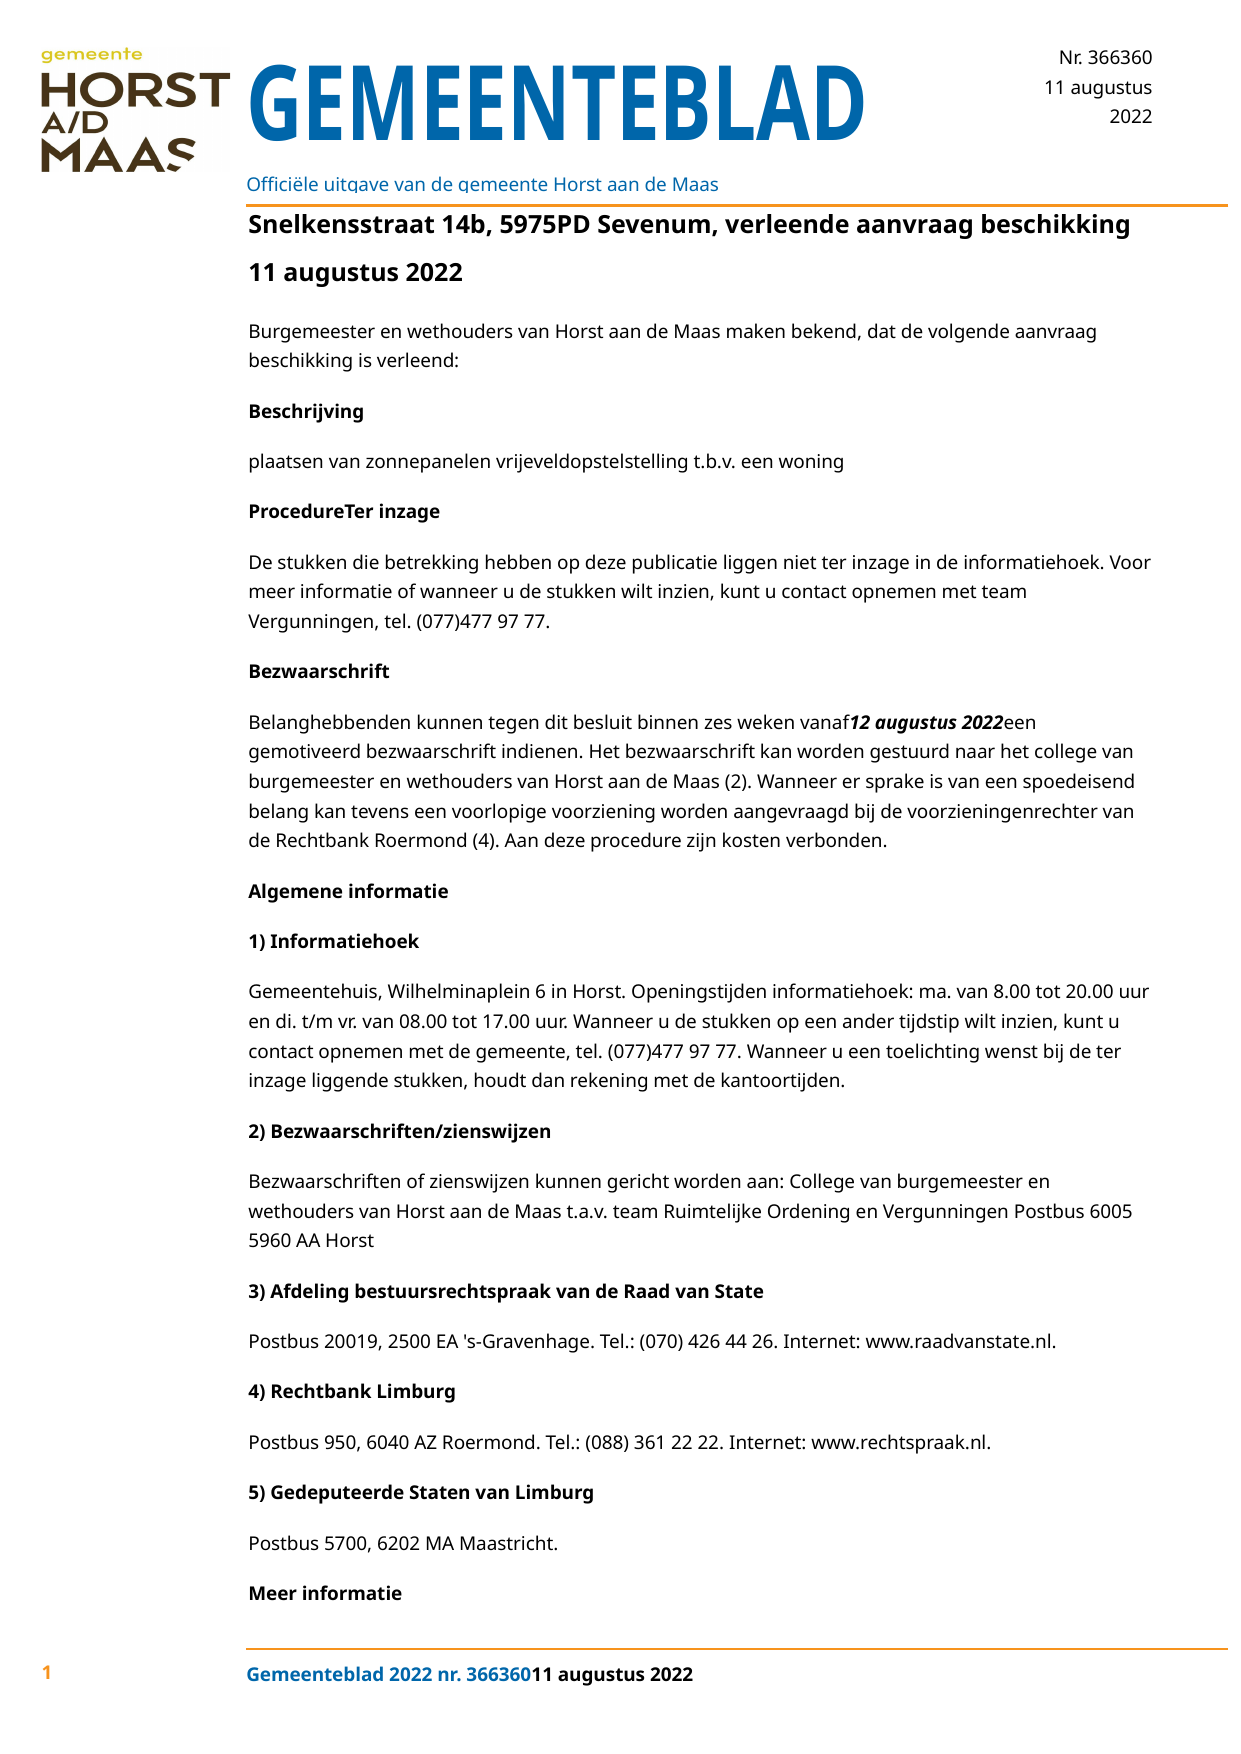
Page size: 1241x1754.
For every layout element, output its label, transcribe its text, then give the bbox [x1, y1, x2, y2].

text Burgemeester en wethouders van Horst aan de Maas maken bekend, dat de volgende aanvraag beschikking is verleend: [248, 318, 1152, 373]
picture [41, 47, 231, 172]
text plaatsen van zonnepanelen vrijeveldopstelstelling t.b.v. een woning [248, 448, 1152, 474]
text 3) Afdeling bestuursrechtspraak van de Raad van State [248, 1278, 1152, 1304]
text Beschrijving [248, 398, 1152, 424]
text Meer informatie [248, 1580, 1152, 1606]
text 5) Gedeputeerde Staten van Limburg [248, 1479, 1152, 1505]
text Postbus 5700, 6202 MA Maastricht. [248, 1530, 1152, 1556]
text Belanghebbenden kunnen tegen dit besluit binnen zes weken vanaf12 augustus 2022een gemotiveerd bezwaarschrift indienen. Het bezwaarschrift kan worden gestuurd naar het college van burgemeester en wethouders van Horst aan de Maas (2). Wanneer er sprake is van een spoedeisend belang kan tevens een voorlopige voorziening worden aangevraagd bij de voorzieningenrechter van de Rechtbank Roermond (4). Aan deze procedure zijn kosten verbonden. [248, 709, 1152, 853]
text ProcedureTer inzage [248, 499, 1152, 524]
text 2) Bezwaarschriften/zienswijzen [248, 1118, 1152, 1144]
text 1) Informatiehoek [248, 928, 1152, 954]
text Gemeentehuis, Wilhelminaplein 6 in Horst. Openingstijden informatiehoek: ma. van 8.00 tot 20.00 uur en di. t/m vr. van 08.00 tot 17.00 uur. Wanneer u de stukken op een ander tijdstip wilt inzien, kunt u contact opnemen met de gemeente, tel. (077)477 97 77. Wanneer u een toelichting wenst bij de ter inzage liggende stukken, houdt dan rekening met de kantoortijden. [248, 979, 1152, 1093]
text Postbus 950, 6040 AZ Roermond. Tel.: (088) 361 22 22. Internet: www.rechtspraak.nl. [248, 1429, 1152, 1455]
text Bezwaarschriften of zienswijzen kunnen gericht worden aan: College van burgemeester en wethouders van Horst aan de Maas t.a.v. team Ruimtelijke Ordening en Vergunningen Postbus 6005 5960 AA Horst [248, 1168, 1152, 1253]
text De stukken die betrekking hebben op deze publicatie liggen niet ter inzage in de informatiehoek. Voor meer informatie of wanneer u de stukken wilt inzien, kunt u contact opnemen met team Vergunningen, tel. (077)477 97 77. [248, 549, 1152, 634]
text Bezwaarschrift [248, 659, 1152, 684]
text Algemene informatie [248, 878, 1152, 904]
text 4) Rechtbank Limburg [248, 1379, 1152, 1404]
text Postbus 20019, 2500 EA 's-Gravenhage. Tel.: (070) 426 44 26. Internet: www.raadvanstate.nl. [248, 1328, 1152, 1354]
text Snelkensstraat 14b, 5975PD Sevenum, verleende aanvraag beschikking 11 augustus 2022 [248, 207, 1152, 288]
